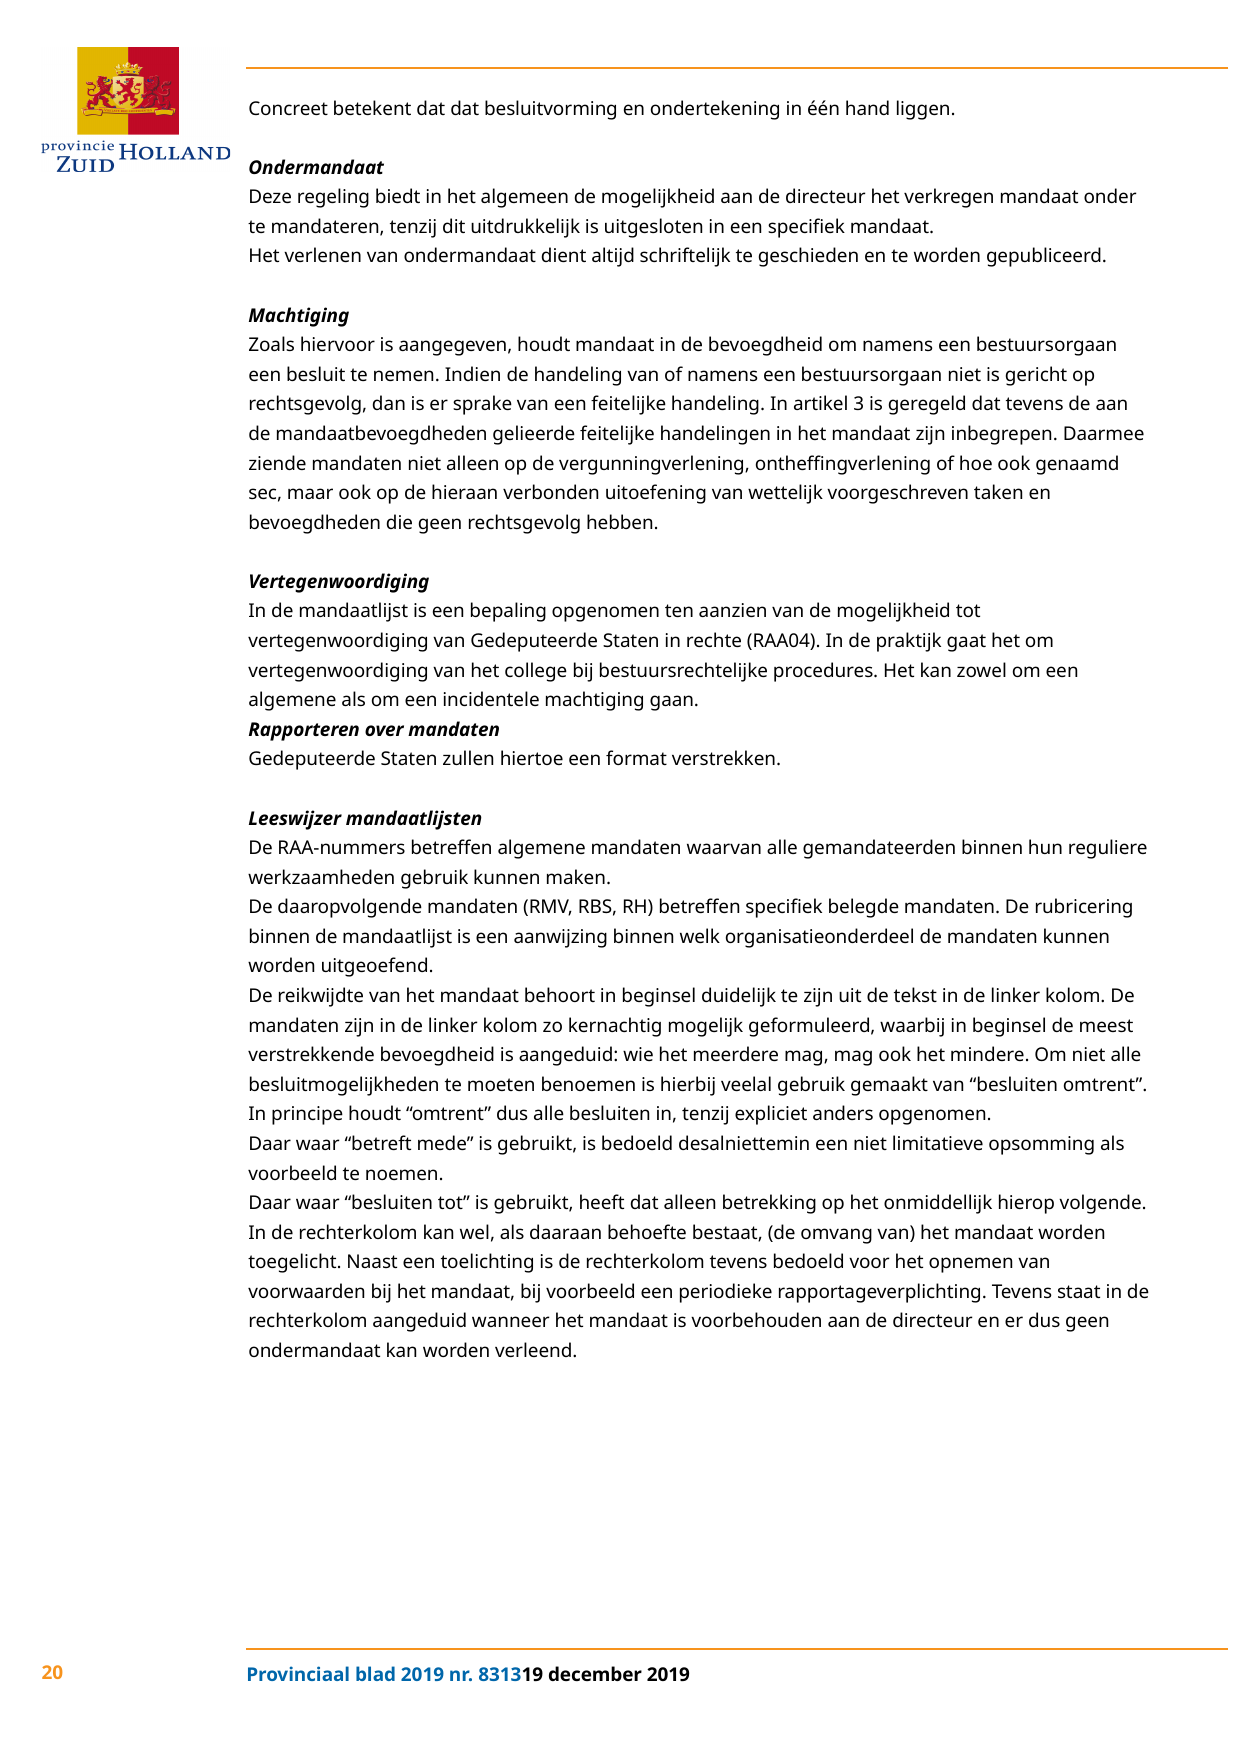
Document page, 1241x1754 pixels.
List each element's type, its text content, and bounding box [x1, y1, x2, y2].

text Concreet betekent dat dat besluitvorming en ondertekening in één hand liggen. [248, 95, 1152, 121]
text Ondermandaat [248, 154, 1152, 180]
text Gedeputeerde Staten zullen hiertoe een format verstrekken. [248, 746, 1152, 771]
text De daaropvolgende mandaten (RMV, RBS, RH) betreffen specifiek belegde mandaten. De rubricering binnen de mandaatlijst is een aanwijzing binnen welk organisatieonderdeel de mandaten kunnen worden uitgeoefend. [248, 893, 1152, 978]
text Leeswijzer mandaatlijsten [248, 805, 1152, 831]
text De RAA-nummers betreffen algemene mandaten waarvan alle gemandateerden binnen hun reguliere werkzaamheden gebruik kunnen maken. [248, 834, 1152, 890]
text Deze regeling biedt in het algemeen de mogelijkheid aan de directeur het verkregen mandaat onder te mandateren, tenzij dit uitdrukkelijk is uitgesloten in een specifiek mandaat. [248, 183, 1152, 239]
text Vertegenwoordiging [248, 568, 1152, 594]
text Machtiging [248, 302, 1152, 328]
picture [41, 47, 231, 172]
text In de mandaatlijst is een bepaling opgenomen ten aanzien van de mogelijkheid tot vertegenwoordiging van Gedeputeerde Staten in rechte (RAA04). In de praktijk gaat het om vertegenwoordiging van het college bij bestuursrechtelijke procedures. Het kan zowel om een algemene als om een incidentele machtiging gaan. [248, 598, 1152, 712]
text De reikwijdte van het mandaat behoort in beginsel duidelijk te zijn uit de tekst in de linker kolom. De mandaten zijn in de linker kolom zo kernachtig mogelijk geformuleerd, waarbij in beginsel de meest verstrekkende bevoegdheid is aangeduid: wie het meerdere mag, mag ook het mindere. Om niet alle besluitmogelijkheden te moeten benoemen is hierbij veelal gebruik gemaakt van “besluiten omtrent”. In principe houdt “omtrent” dus alle besluiten in, tenzij expliciet anders opgenomen. [248, 982, 1152, 1126]
text Zoals hiervoor is aangegeven, houdt mandaat in de bevoegdheid om namens een bestuursorgaan een besluit te nemen. Indien de handeling van of namens een bestuursorgaan niet is gericht op rechtsgevolg, dan is er sprake van een feitelijke handeling. In artikel 3 is geregeld dat tevens de aan de mandaatbevoegdheden gelieerde feitelijke handelingen in het mandaat zijn inbegrepen. Daarmee ziende mandaten niet alleen op de vergunningverlening, ontheffingverlening of hoe ook genaamd sec, maar ook op de hieraan verbonden uitoefening van wettelijk voorgeschreven taken en bevoegdheden die geen rechtsgevolg hebben. [248, 331, 1152, 535]
text Rapporteren over mandaten [248, 716, 1152, 742]
text Het verlenen van ondermandaat dient altijd schriftelijk te geschieden en te worden gepubliceerd. [248, 243, 1152, 268]
text Daar waar “betreft mede” is gebruikt, is bedoeld desalniettemin een niet limitatieve opsomming als voorbeeld te noemen. [248, 1130, 1152, 1186]
text Daar waar “besluiten tot” is gebruikt, heeft dat alleen betrekking op het onmiddellijk hierop volgende. In de rechterkolom kan wel, als daaraan behoefte bestaat, (de omvang van) het mandaat worden toegelicht. Naast een toelichting is de rechterkolom tevens bedoeld voor het opnemen van voorwaarden bij het mandaat, bij voorbeeld een periodieke rapportageverplichting. Tevens staat in de rechterkolom aangeduid wanneer het mandaat is voorbehouden aan de directeur en er dus geen ondermandaat kan worden verleend. [248, 1189, 1152, 1363]
